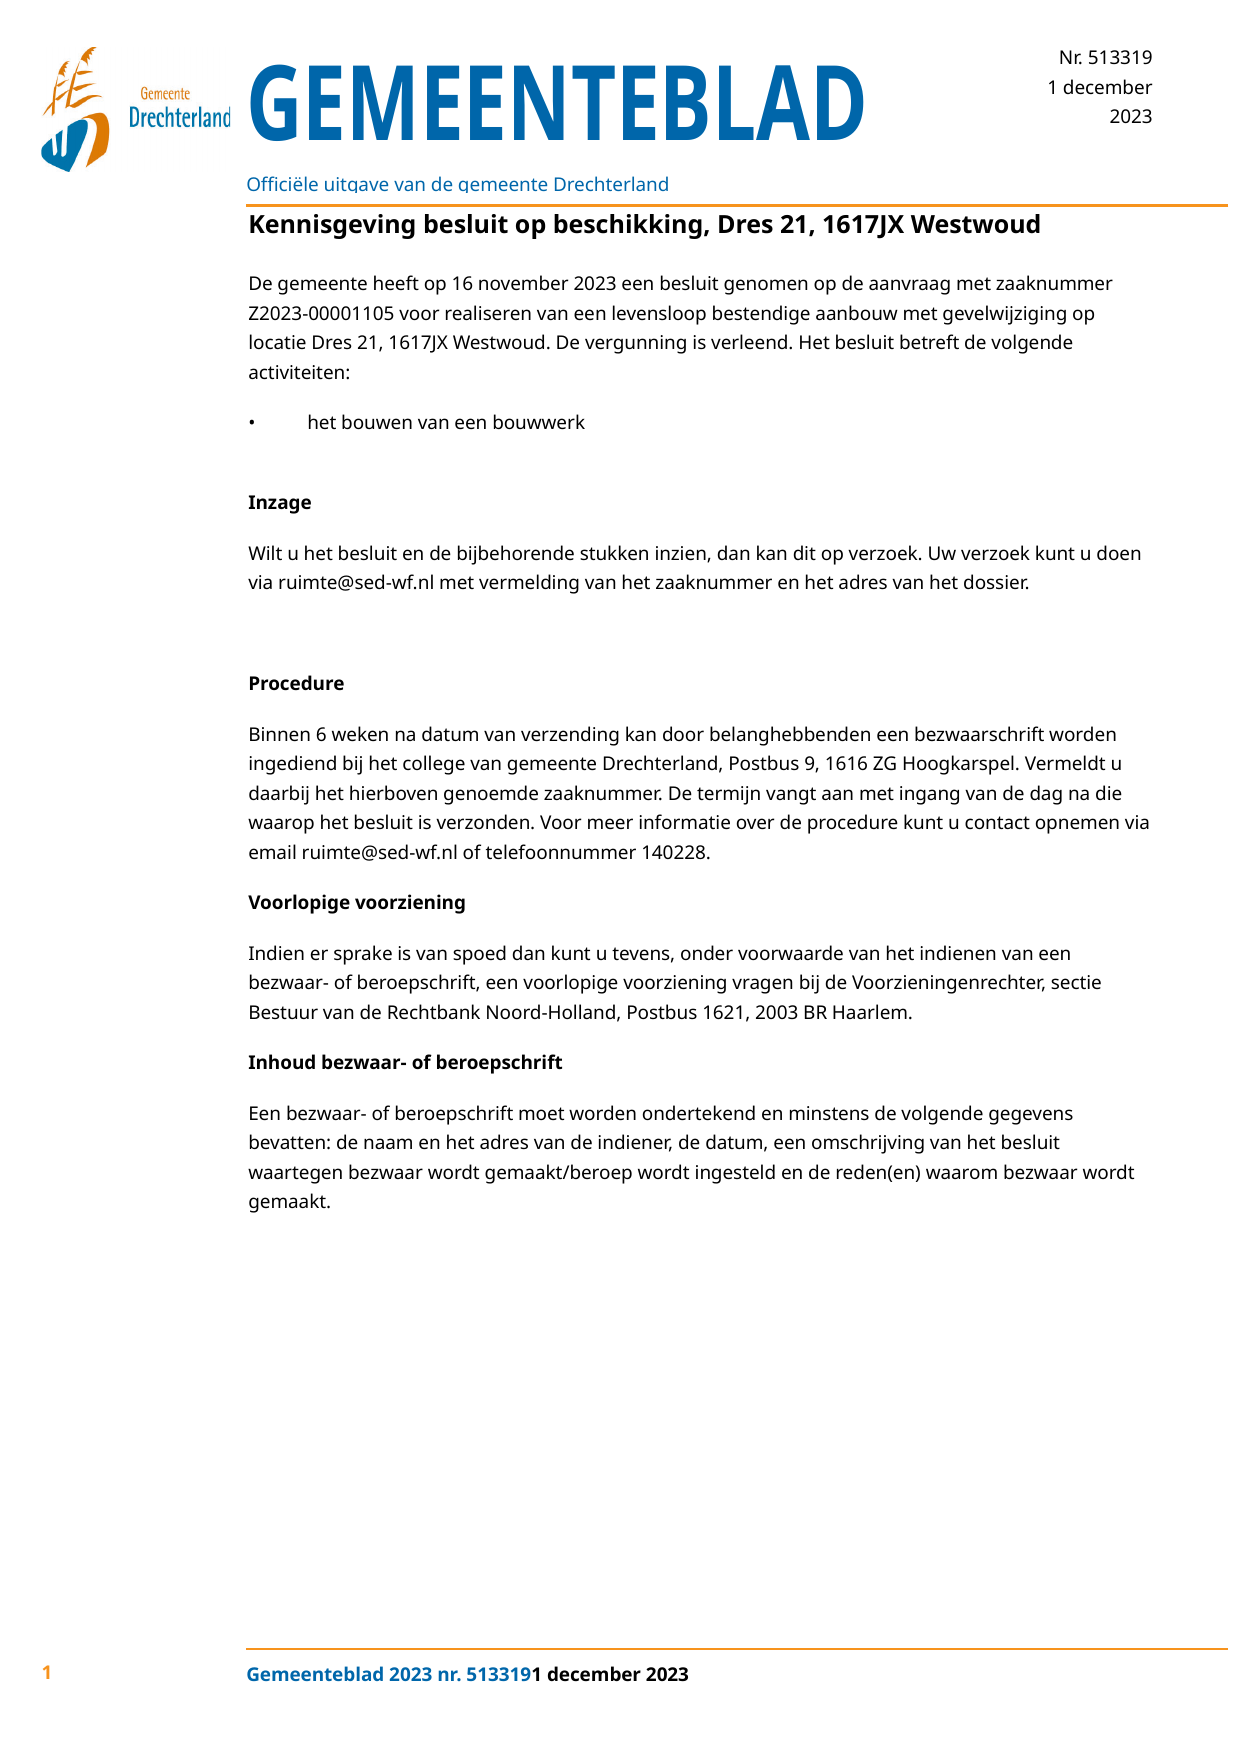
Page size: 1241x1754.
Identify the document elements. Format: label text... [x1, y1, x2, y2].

text Wilt u het besluit en de bijbehorende stukken inzien, dan kan dit op verzoek. Uw verzoek kunt u doen via ruimte@sed-wf.nl met vermelding van het zaaknummer en het adres van het dossier. [248, 540, 1152, 595]
text Binnen 6 weken na datum van verzending kan door belanghebbenden een bezwaarschrift worden ingediend bij het college van gemeente Drechterland, Postbus 9, 1616 ZG Hoogkarspel. Vermeldt u daarbij het hierboven genoemde zaaknummer. De termijn vangt aan met ingang van de dag na die waarop het besluit is verzonden. Voor meer informatie over de procedure kunt u contact opnemen via email ruimte@sed-wf.nl of telefoonnummer 140228. [248, 721, 1152, 865]
text De gemeente heeft op 16 november 2023 een besluit genomen op de aanvraag met zaaknummer Z2023-00001105 voor realiseren van een levensloop bestendige aanbouw met gevelwijziging op locatie Dres 21, 1617JX Westwoud. De vergunning is verleend. Het besluit betreft de volgende activiteiten: [248, 270, 1152, 385]
text Indien er sprake is van spoed dan kunt u tevens, onder voorwaarde van het indienen van een bezwaar- of beroepschrift, een voorlopige voorziening vragen bij de Voorzieningenrechter, sectie Bestuur van de Rechtbank Noord-Holland, Postbus 1621, 2003 BR Haarlem. [248, 940, 1152, 1025]
picture [41, 158, 64, 172]
text Voorlopige voorziening [248, 889, 1152, 915]
text Procedure [248, 670, 1152, 696]
text Kennisgeving besluit op beschikking, Dres 21, 1617JX Westwoud [248, 207, 1152, 241]
picture [226, 115, 231, 124]
list het bouwen van een bouwwerk [248, 409, 1152, 435]
text Een bezwaar- of beroepschrift moet worden ondertekend en minstens de volgende gegevens bevatten: de naam en het adres van de indiener, de datum, een omschrijving van het besluit waartegen bezwaar wordt gemaakt/beroep wordt ingesteld en de reden(en) waarom bezwaar wordt gemaakt. [248, 1100, 1152, 1214]
picture [41, 47, 231, 172]
text Inzage [248, 489, 1152, 515]
text Inhoud bezwaar- of beroepschrift [248, 1049, 1152, 1075]
